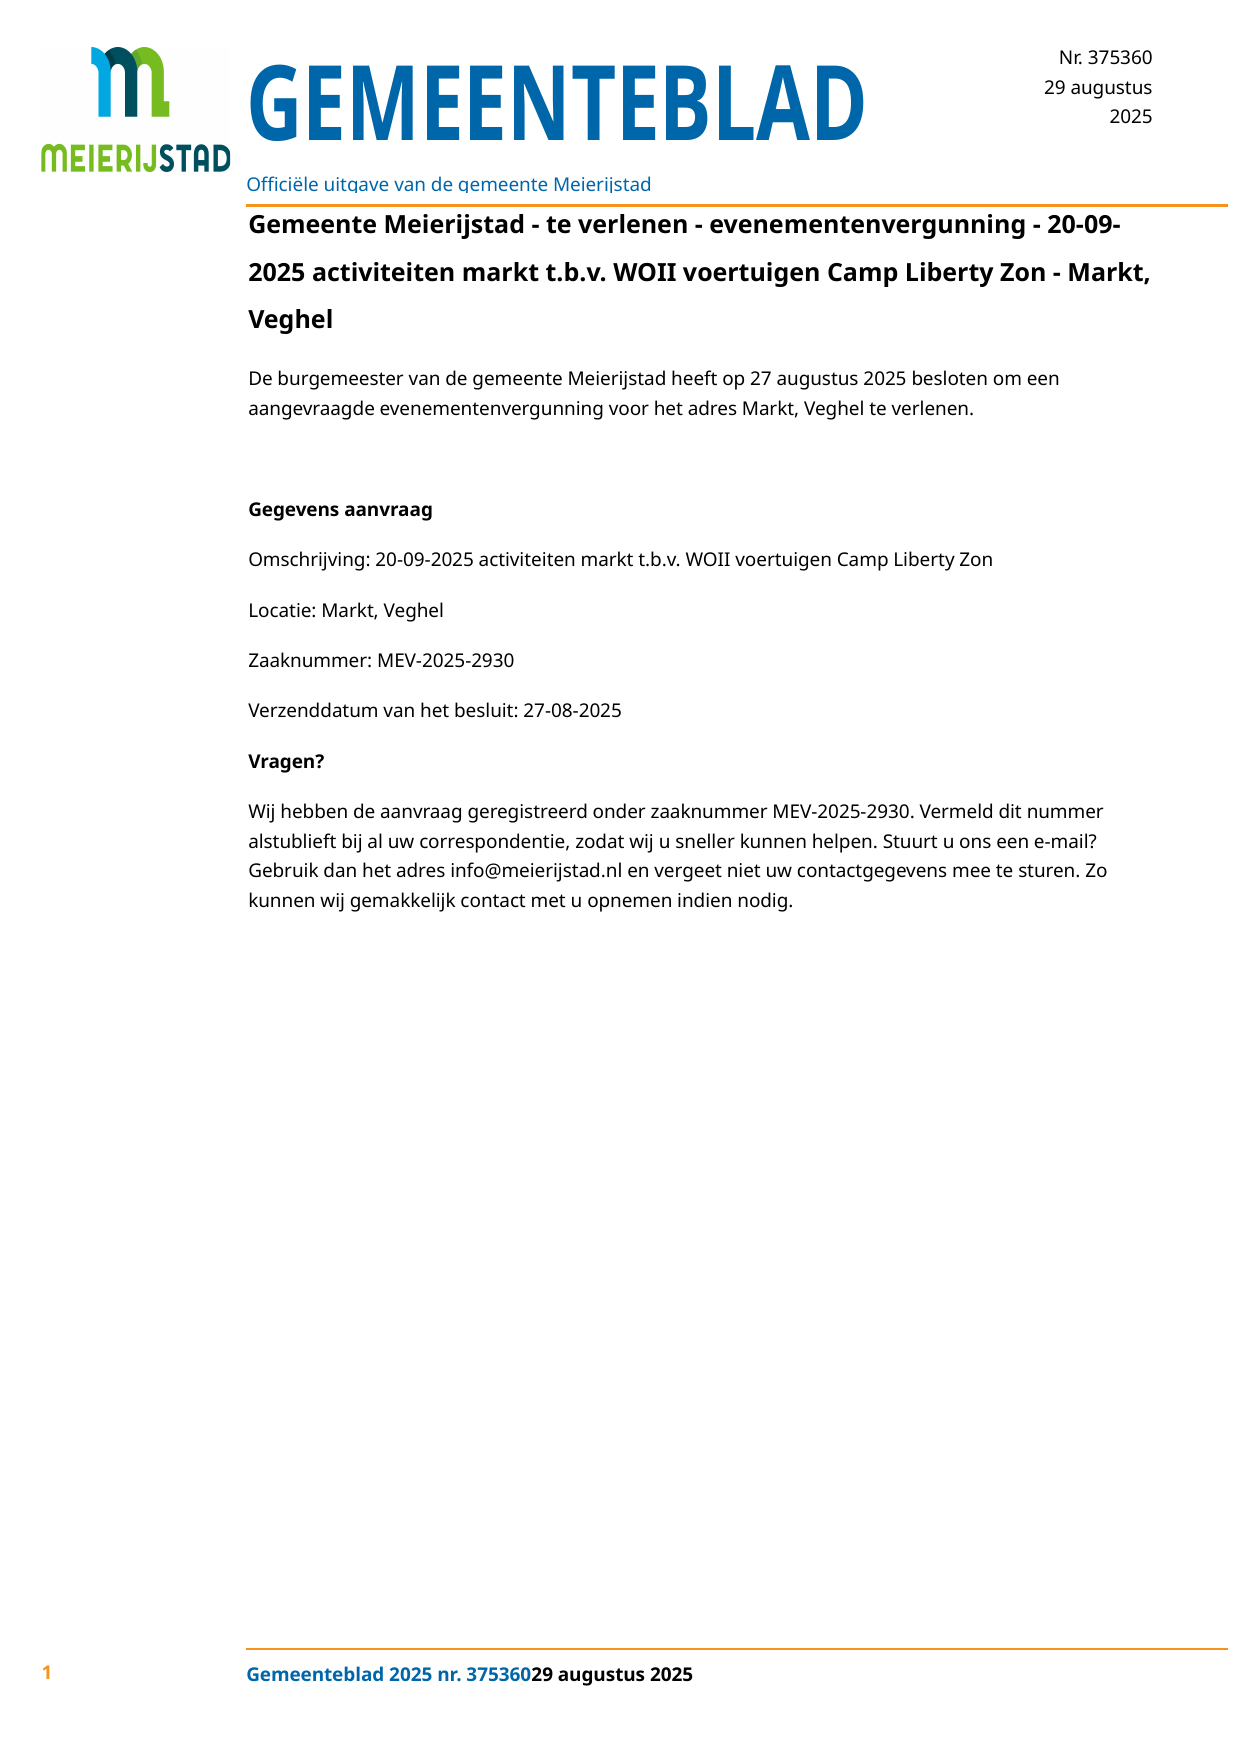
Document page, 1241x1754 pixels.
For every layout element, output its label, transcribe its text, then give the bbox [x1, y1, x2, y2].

text Verzenddatum van het besluit: 27-08-2025 [248, 698, 1152, 723]
text Omschrijving: 20-09-2025 activiteiten markt t.b.v. WOII voertuigen Camp Liberty Zon [248, 546, 1152, 572]
picture [41, 47, 231, 172]
text Wij hebben de aanvraag geregistreerd onder zaaknummer MEV-2025-2930. Vermeld dit nummer alstublieft bij al uw correspondentie, zodat wij u sneller kunnen helpen. Stuurt u ons een e-mail? Gebruik dan het adres info@meierijstad.nl en vergeet niet uw contactgegevens mee te sturen. Zo kunnen wij gemakkelijk contact met u opnemen indien nodig. [248, 798, 1152, 913]
text Zaaknummer: MEV-2025-2930 [248, 647, 1152, 673]
text Gegevens aanvraag [248, 496, 1152, 522]
text Gemeente Meierijstad - te verlenen - evenementenvergunning - 20-09-2025 activiteiten markt t.b.v. WOII voertuigen Camp Liberty Zon - Markt, Veghel [248, 207, 1152, 336]
text Locatie: Markt, Veghel [248, 597, 1152, 622]
text Vragen? [248, 748, 1152, 774]
text De burgemeester van de gemeente Meierijstad heeft op 27 augustus 2025 besloten om een aangevraagde evenementenvergunning voor het adres Markt, Veghel te verlenen. [248, 366, 1152, 421]
